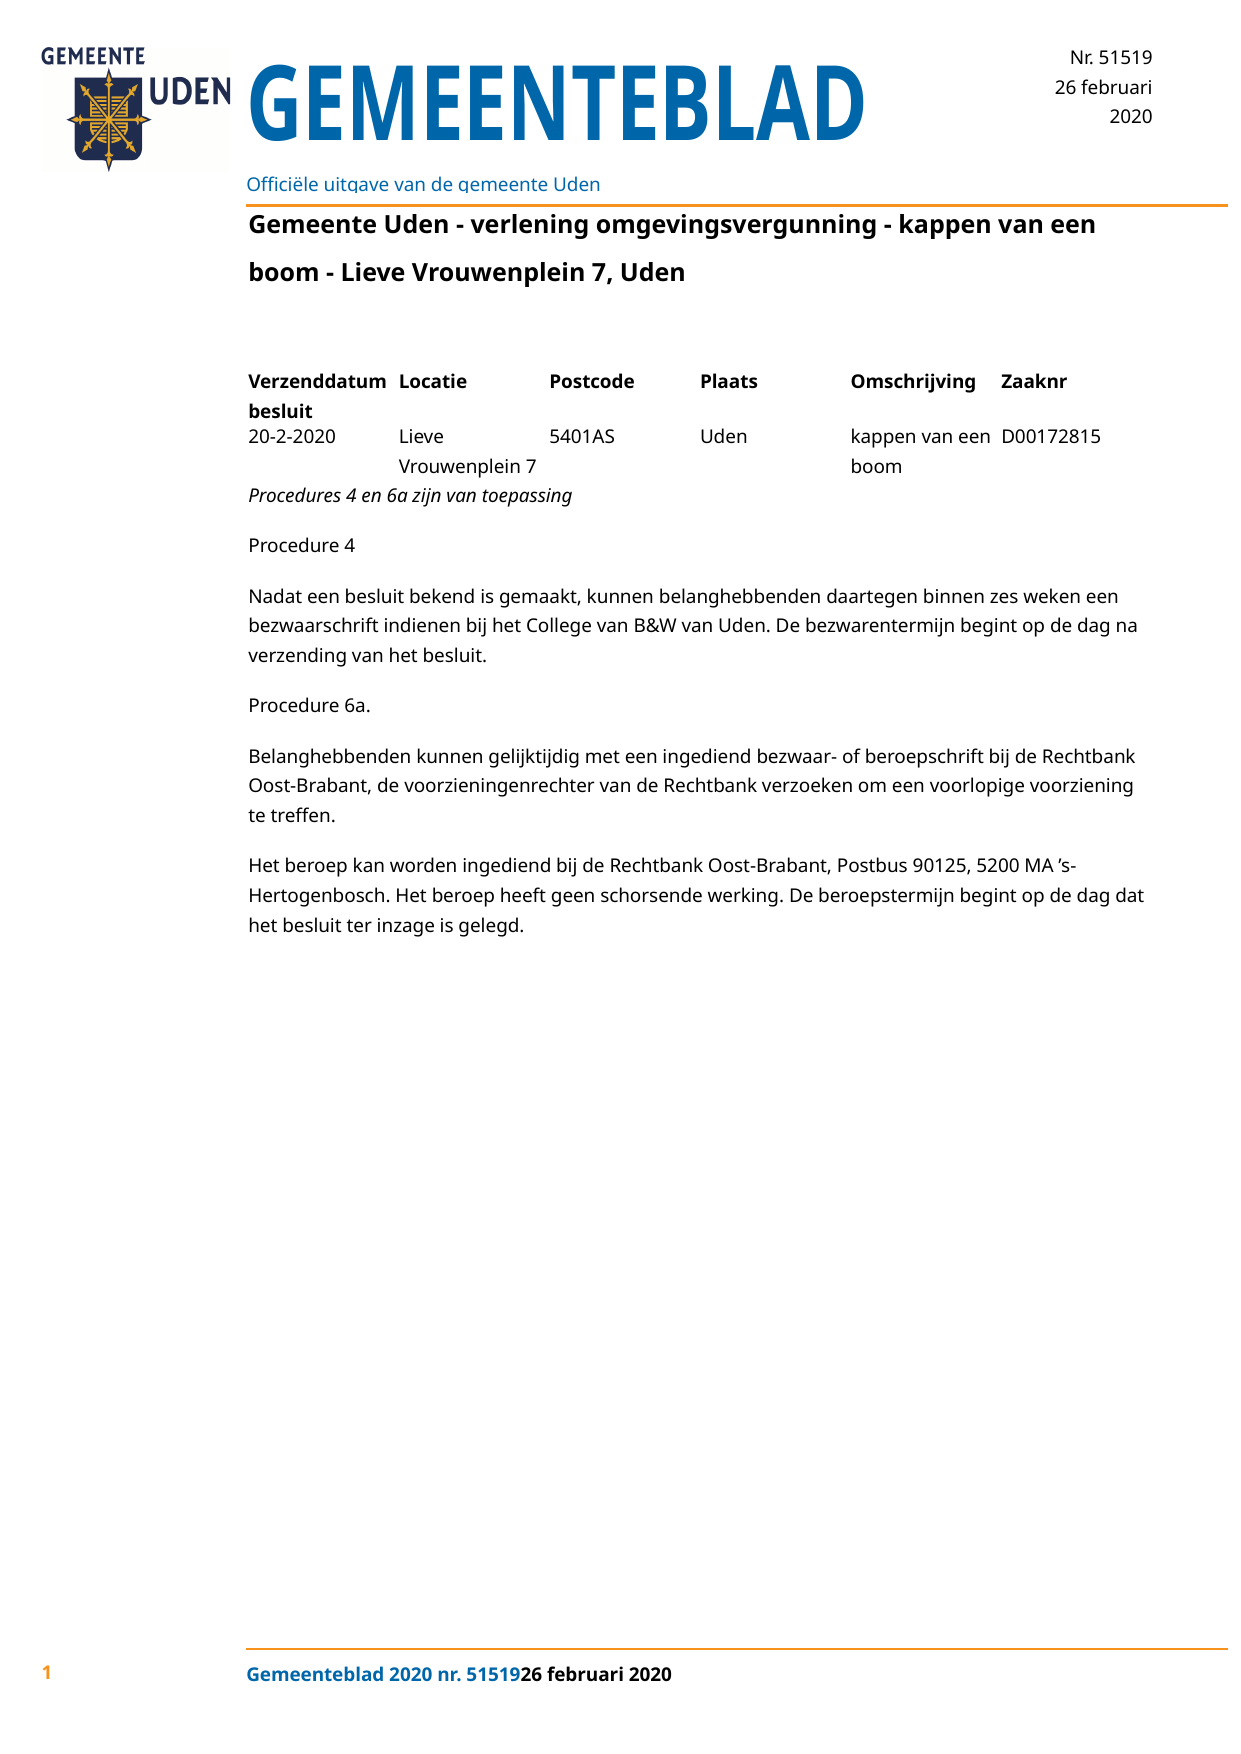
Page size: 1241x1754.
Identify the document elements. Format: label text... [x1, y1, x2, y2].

text Procedure 4 [248, 533, 1152, 558]
picture [41, 47, 231, 172]
table_cell Lieve Vrouwenplein 7 [399, 424, 549, 479]
table_cell Uden [700, 424, 850, 479]
text Procedures 4 en 6a zijn van toepassing [248, 482, 1152, 508]
text Nadat een besluit bekend is gemaakt, kunnen belanghebbenden daartegen binnen zes weken een bezwaarschrift indienen bij het College van B&W van Uden. De bezwarentermijn begint op de dag na verzending van het besluit. [248, 583, 1152, 668]
table_cell D00172815 [1001, 424, 1152, 479]
table_header Postcode [549, 369, 700, 424]
text Het beroep kan worden ingediend bij de Rechtbank Oost-Brabant, Postbus 90125, 5200 MA ’s-Hertogenbosch. Het beroep heeft geen schorsende werking. De beroepstermijn begint op de dag dat het besluit ter inzage is gelegd. [248, 853, 1152, 938]
table_cell kappen van een boom [850, 424, 1001, 479]
text Gemeente Uden - verlening omgevingsvergunning - kappen van een boom - Lieve Vrouwenplein 7, Uden [248, 207, 1152, 288]
table_header Zaaknr [1001, 369, 1152, 424]
table_header Locatie [399, 369, 549, 424]
table_cell 20-2-2020 [248, 424, 398, 479]
table_header Plaats [700, 369, 850, 424]
table_cell 5401AS [549, 424, 700, 479]
text Procedure 6a. [248, 693, 1152, 718]
table_header Omschrijving [850, 369, 1001, 424]
text Belanghebbenden kunnen gelijktijdig met een ingediend bezwaar- of beroepschrift bij de Rechtbank Oost-Brabant, de voorzieningenrechter van de Rechtbank verzoeken om een voorlopige voorziening te treffen. [248, 743, 1152, 828]
table_header Verzenddatum besluit [248, 369, 398, 424]
